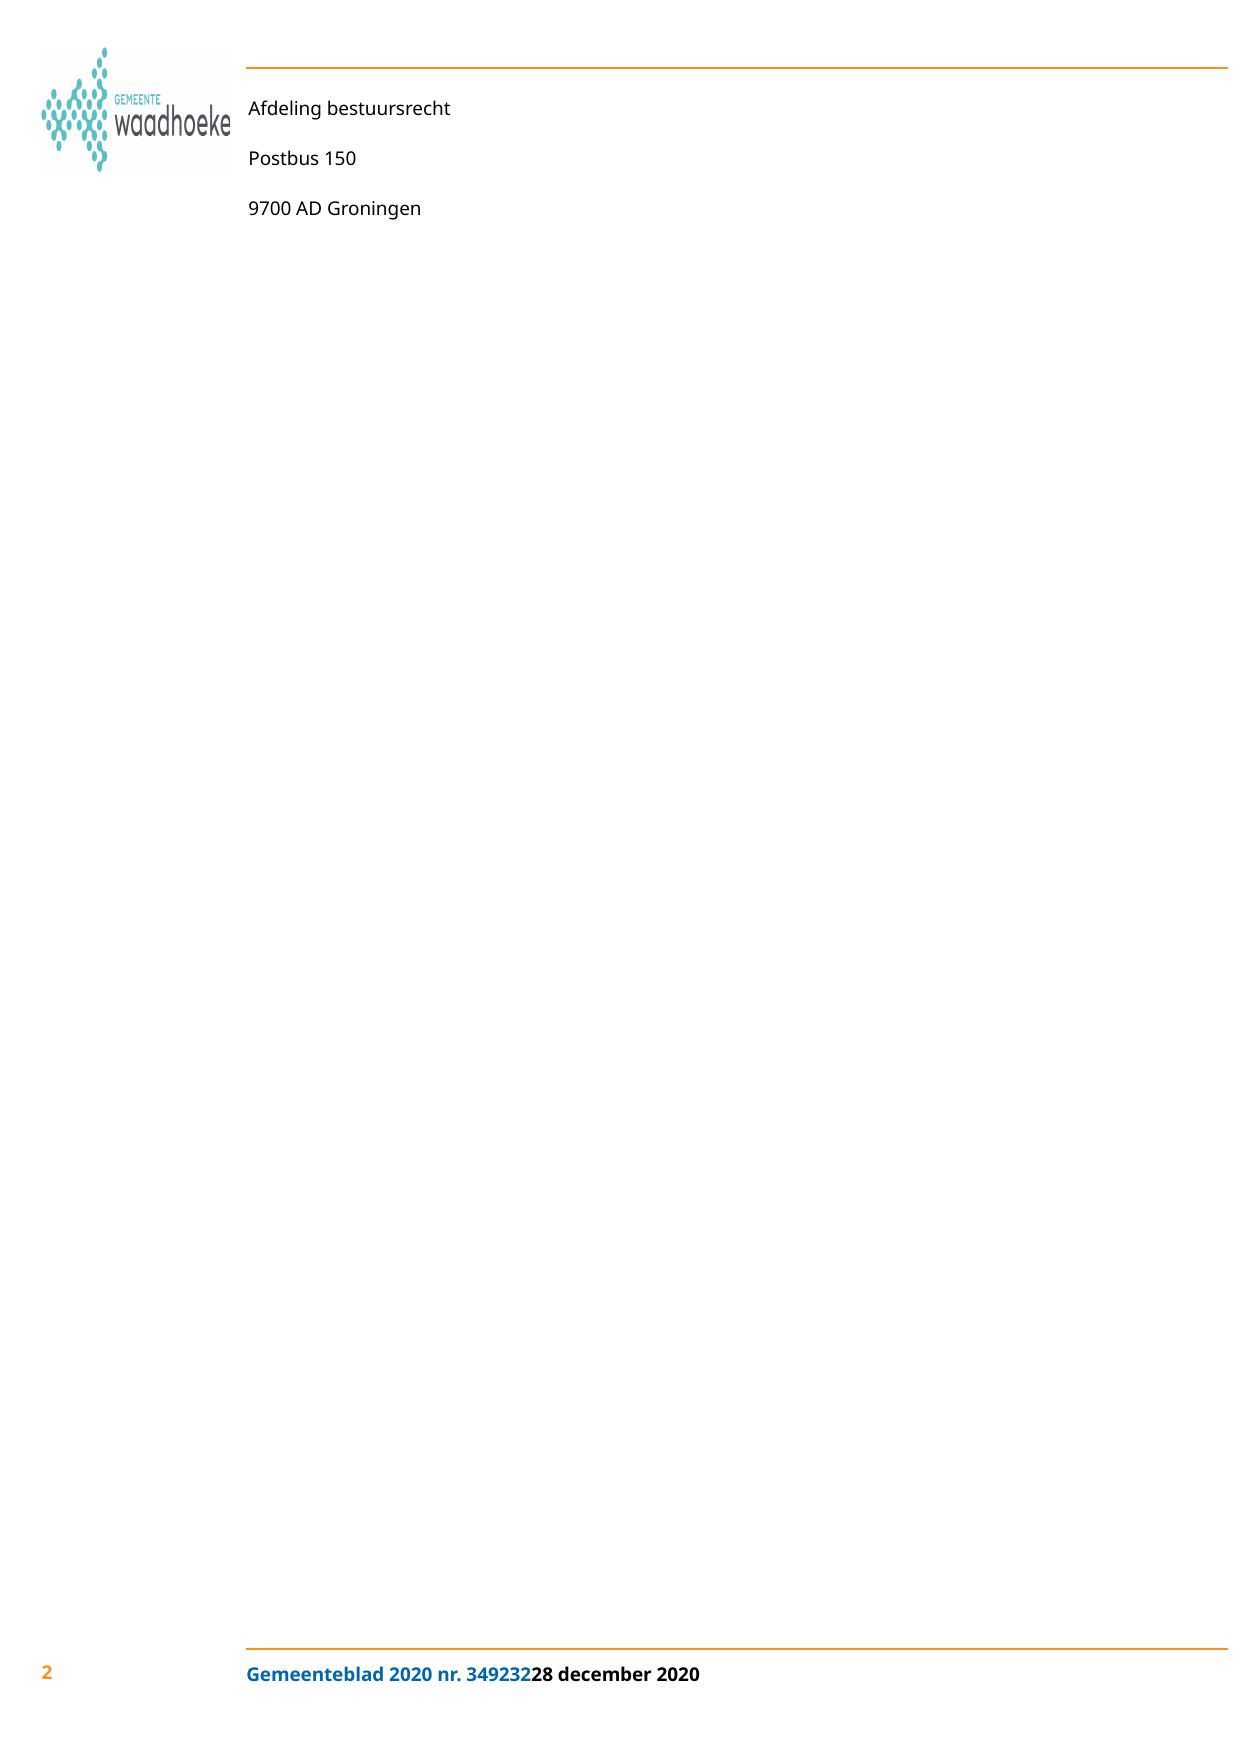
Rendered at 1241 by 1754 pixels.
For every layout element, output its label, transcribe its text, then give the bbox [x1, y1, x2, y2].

text 9700 AD Groningen [248, 196, 1152, 221]
text Afdeling bestuursrecht [248, 95, 1152, 121]
picture [41, 47, 231, 172]
text Postbus 150 [248, 145, 1152, 171]
